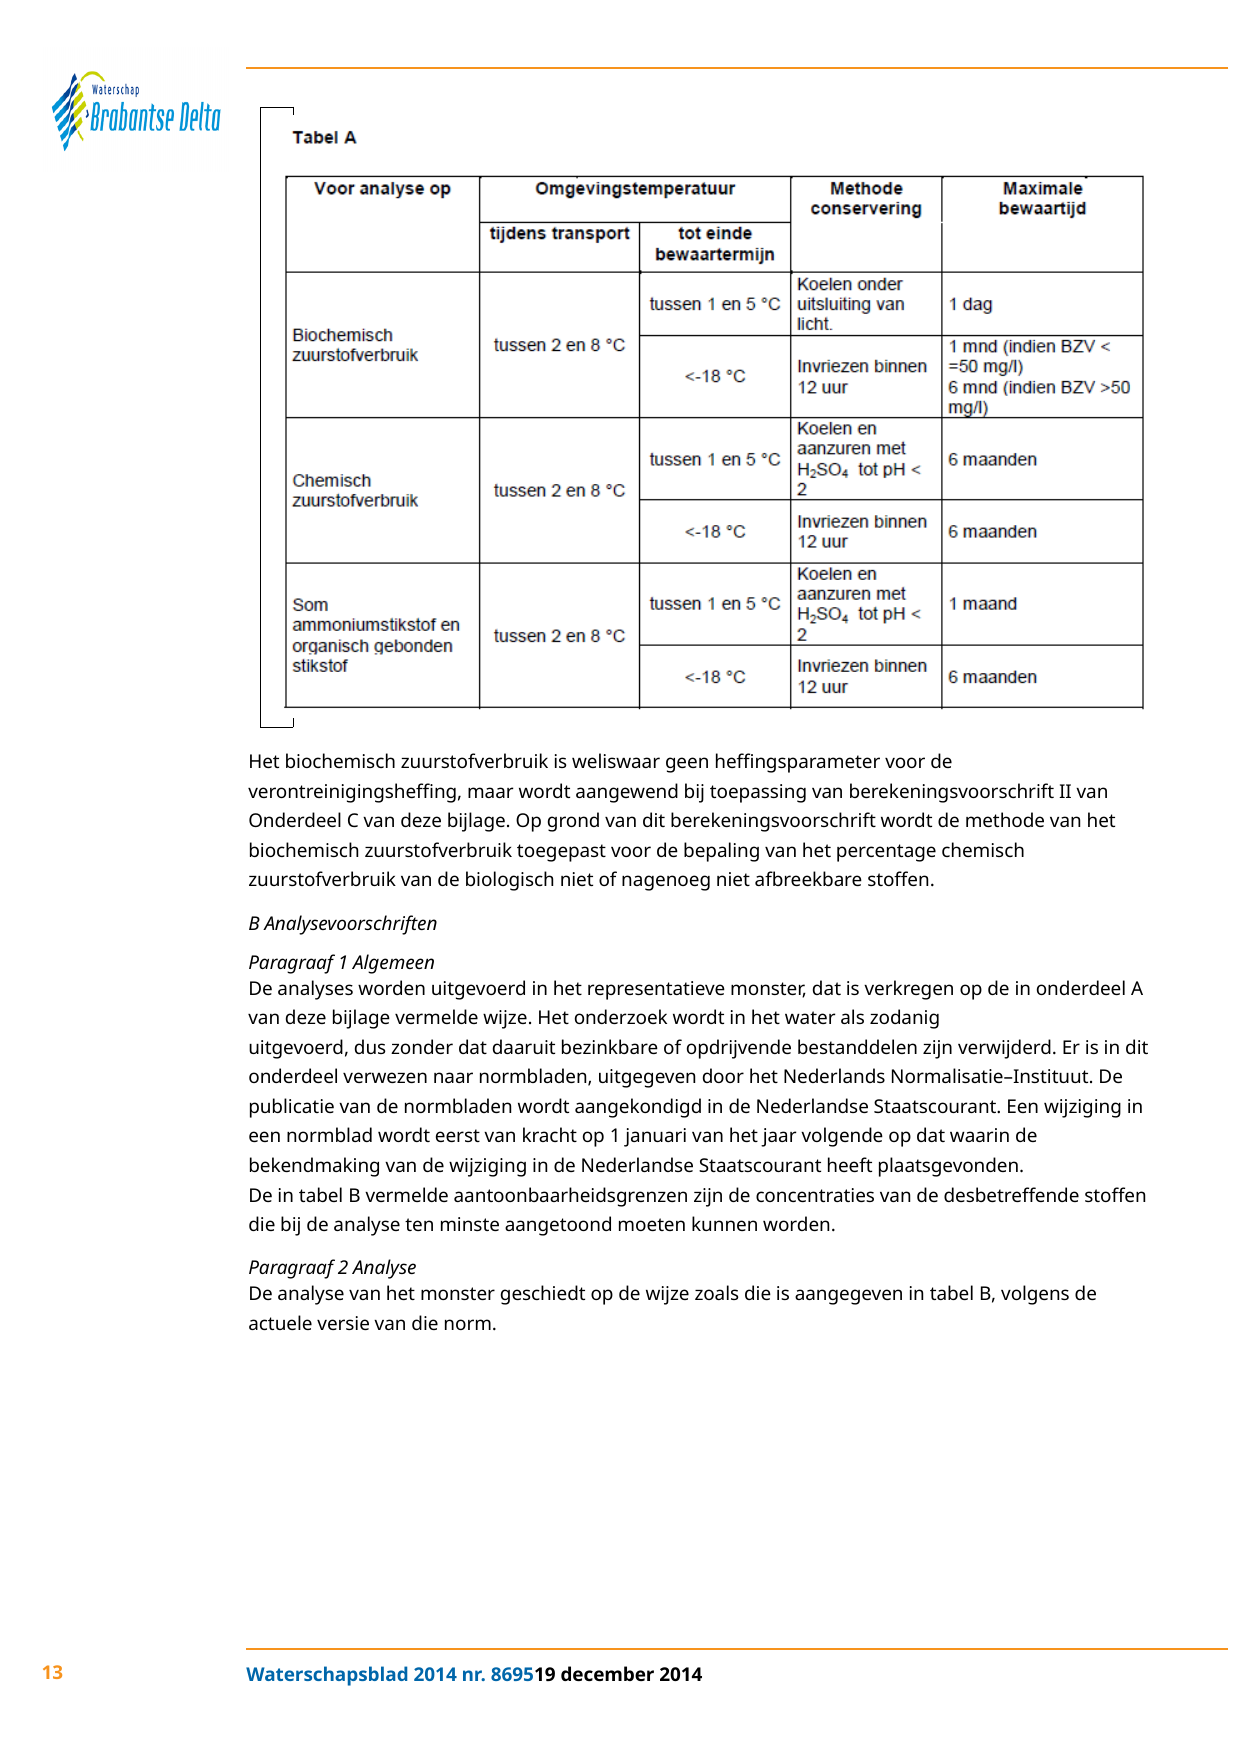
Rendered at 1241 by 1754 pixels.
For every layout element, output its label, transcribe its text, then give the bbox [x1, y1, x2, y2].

picture [41, 47, 231, 172]
text Paragraaf 1 Algemeen [248, 949, 1152, 975]
text De analyse van het monster geschiedt op de wijze zoals die is aangegeven in tabel B, volgens de actuele versie van die norm. [248, 1280, 1152, 1336]
text Het biochemisch zuurstofverbruik is weliswaar geen heffingsparameter voor de verontreinigingsheffing, maar wordt aangewend bij toepassing van berekeningsvoorschrift II van Onderdeel C van deze bijlage. Op grond van dit berekeningsvoorschrift wordt de methode van het biochemisch zuurstofverbruik toegepast voor de bepaling van het percentage chemisch zuurstofverbruik van de biologisch niet of nagenoeg niet afbreekbare stoffen. [248, 748, 1152, 892]
picture [268, 115, 1155, 718]
text Paragraaf 2 Analyse [248, 1254, 1152, 1280]
text B Analysevoorschriften [248, 910, 1152, 936]
text De analyses worden uitgevoerd in het representatieve monster, dat is verkregen op de in onderdeel A van deze bijlage vermelde wijze. Het onderzoek wordt in het water als zodanig [248, 975, 1152, 1030]
text uitgevoerd, dus zonder dat daaruit bezinkbare of opdrijvende bestanddelen zijn verwijderd. Er is in dit onderdeel verwezen naar normbladen, uitgegeven door het Nederlands Normalisatie–Instituut. De publicatie van de normbladen wordt aangekondigd in de Nederlandse Staatscourant. Een wijziging in een normblad wordt eerst van kracht op 1 januari van het jaar volgende op dat waarin de bekendmaking van de wijziging in de Nederlandse Staatscourant heeft plaatsgevonden. [248, 1034, 1152, 1178]
text De in tabel B vermelde aantoonbaarheidsgrenzen zijn de concentraties van de desbetreffende stoffen die bij de analyse ten minste aangetoond moeten kunnen worden. [248, 1182, 1152, 1237]
